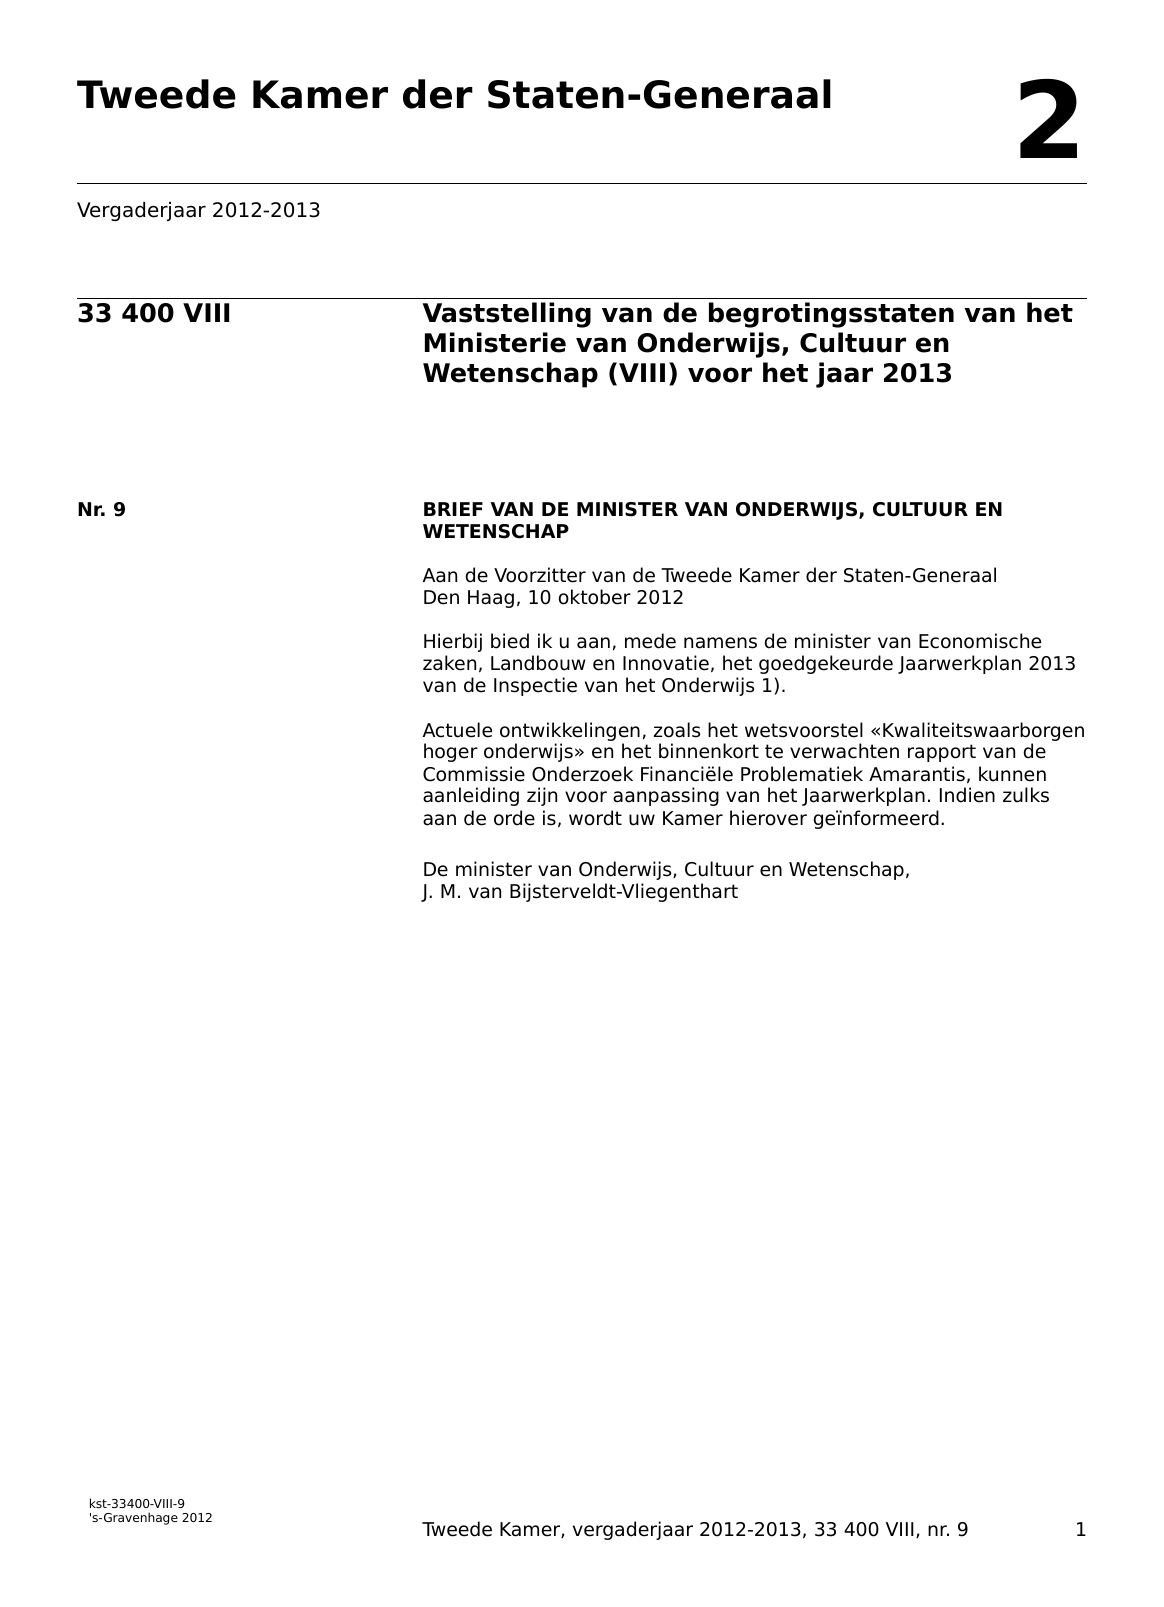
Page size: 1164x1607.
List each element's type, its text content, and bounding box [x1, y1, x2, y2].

text Actuele ontwikkelingen, zoals het wetsvoorstel «Kwaliteitswaarborgen hoger onderwijs» en het binnenkort te verwachten rapport van de Commissie Onderzoek Financiële Problematiek Amarantis, kunnen aanleiding zijn voor aanpassing van het Jaarwerkplan. Indien zulks aan de orde is, wordt uw Kamer hierover geïnformeerd. [422, 719, 1087, 829]
subtitle 33 400 VIII Vaststelling van de begrotingsstaten van het Ministerie van Onderwijs, Cultuur en Wetenschap (VIII) voor het jaar 2013 [77, 299, 1087, 388]
table_header Tweede Kamer der Staten-Generaal [77, 59, 886, 183]
text De minister van Onderwijs, Cultuur en Wetenschap, J. M. van Bijsterveldt-Vliegenthart [422, 859, 1087, 903]
text Den Haag, 10 oktober 2012 [422, 587, 1087, 609]
text 's-Gravenhage 2012 [88, 1511, 323, 1525]
text Aan de Voorzitter van de Tweede Kamer der Staten-Generaal [422, 565, 1087, 587]
text Hierbij bied ik u aan, mede namens de minister van Economische zaken, Landbouw en Innovatie, het goedgekeurde Jaarwerkplan 2013 van de Inspectie van het Onderwijs 1). [422, 631, 1087, 697]
text kst-33400-VIII-9 [88, 1497, 323, 1511]
subtitle Nr. 9 BRIEF VAN DE MINISTER VAN ONDERWIJS, CULTUUR EN WETENSCHAP [77, 499, 1087, 543]
table_cell Vergaderjaar 2012-2013 [77, 184, 1087, 298]
table_header 2 [886, 59, 1087, 183]
